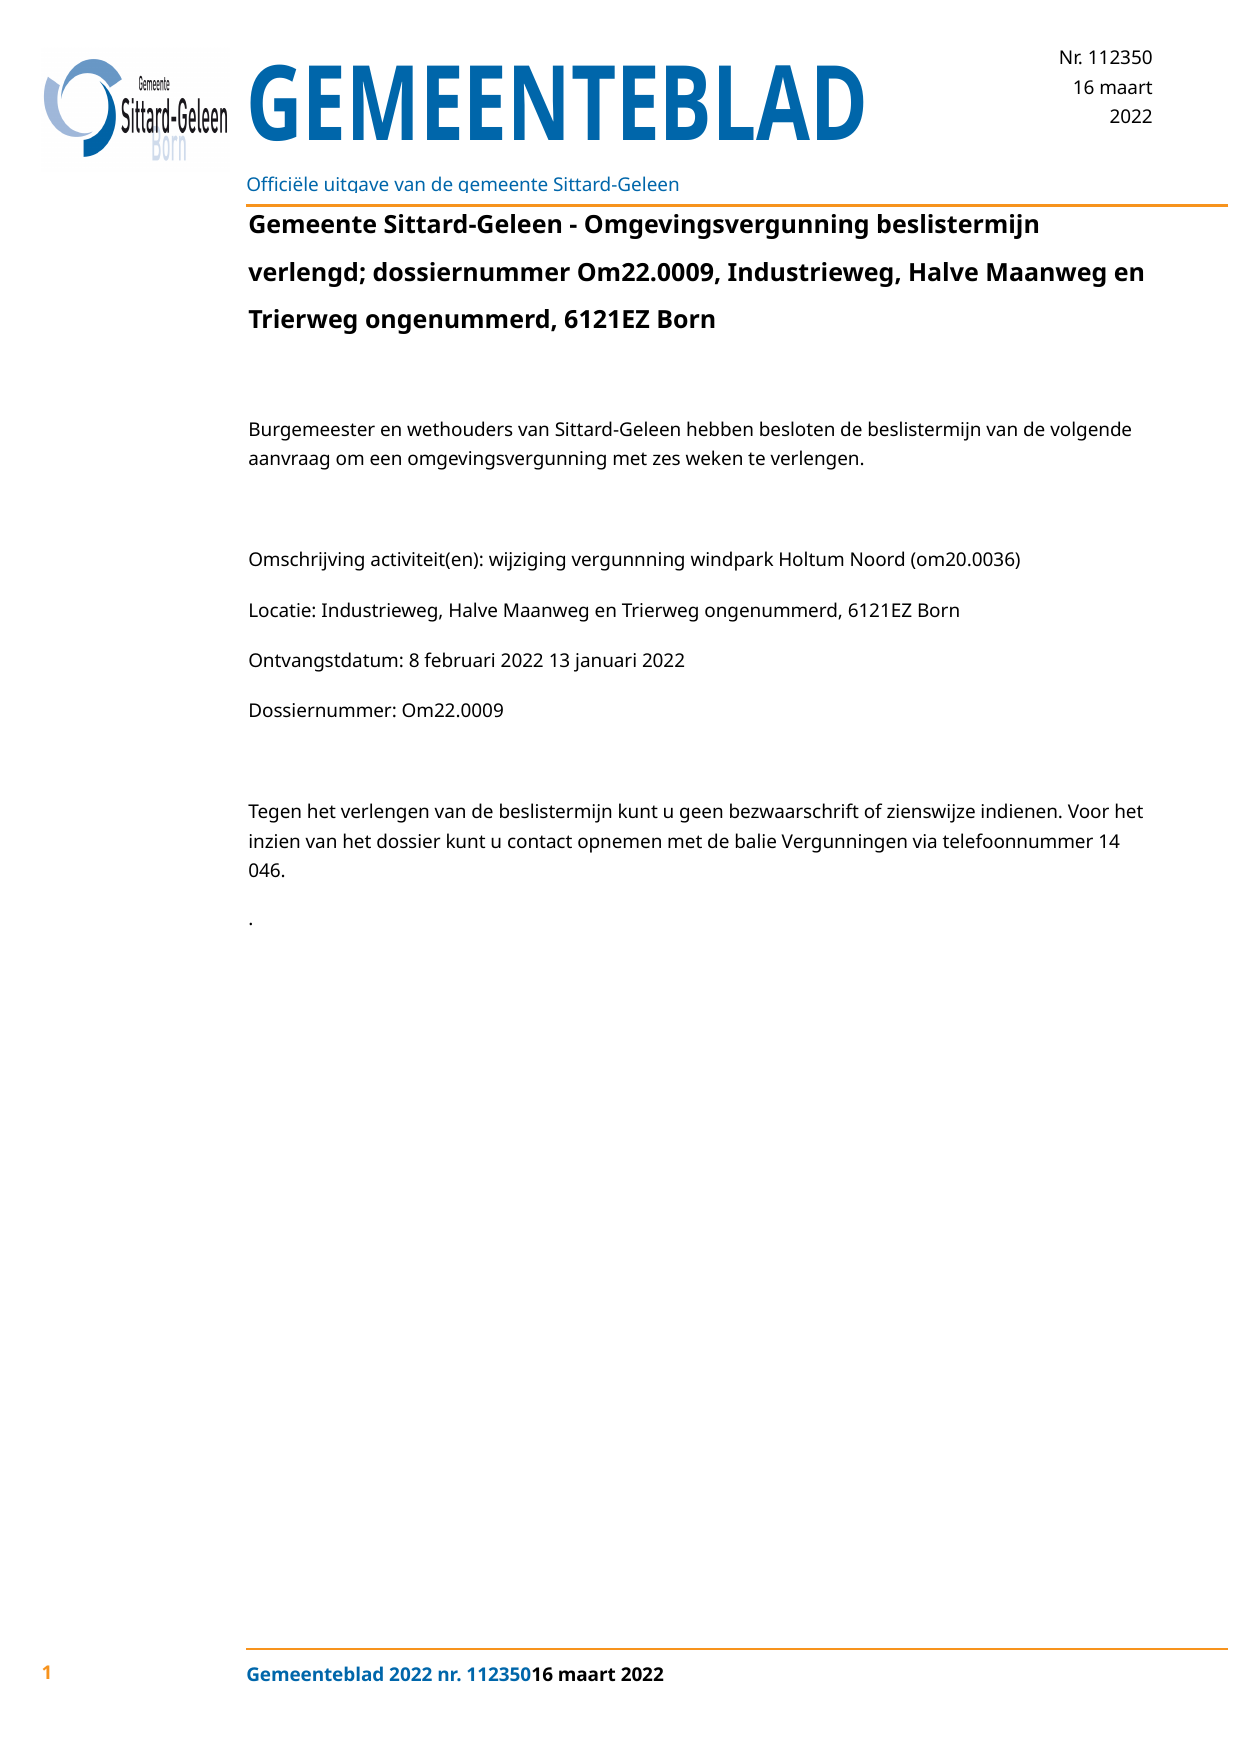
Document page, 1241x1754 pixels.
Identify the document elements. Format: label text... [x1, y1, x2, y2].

text Locatie: Industrieweg, Halve Maanweg en Trierweg ongenummerd, 6121EZ Born [248, 597, 1152, 622]
text . [248, 905, 1152, 931]
text Dossiernummer: Om22.0009 [248, 698, 1152, 723]
text Ontvangstdatum: 8 februari 2022 13 januari 2022 [248, 647, 1152, 673]
text Tegen het verlengen van de beslistermijn kunt u geen bezwaarschrift of zienswijze indienen. Voor het inzien van het dossier kunt u contact opnemen met de balie Vergunningen via telefoonnummer 14 046. [248, 798, 1152, 883]
text Burgemeester en wethouders van Sittard-Geleen hebben besloten de beslistermijn van de volgende aanvraag om een omgevingsvergunning met zes weken te verlengen. [248, 416, 1152, 471]
text Omschrijving activiteit(en): wijziging vergunnning windpark Holtum Noord (om20.0036) [248, 546, 1152, 572]
picture [41, 47, 231, 172]
text Gemeente Sittard-Geleen - Omgevingsvergunning beslistermijn verlengd; dossiernummer Om22.0009, Industrieweg, Halve Maanweg en Trierweg ongenummerd, 6121EZ Born [248, 207, 1152, 336]
